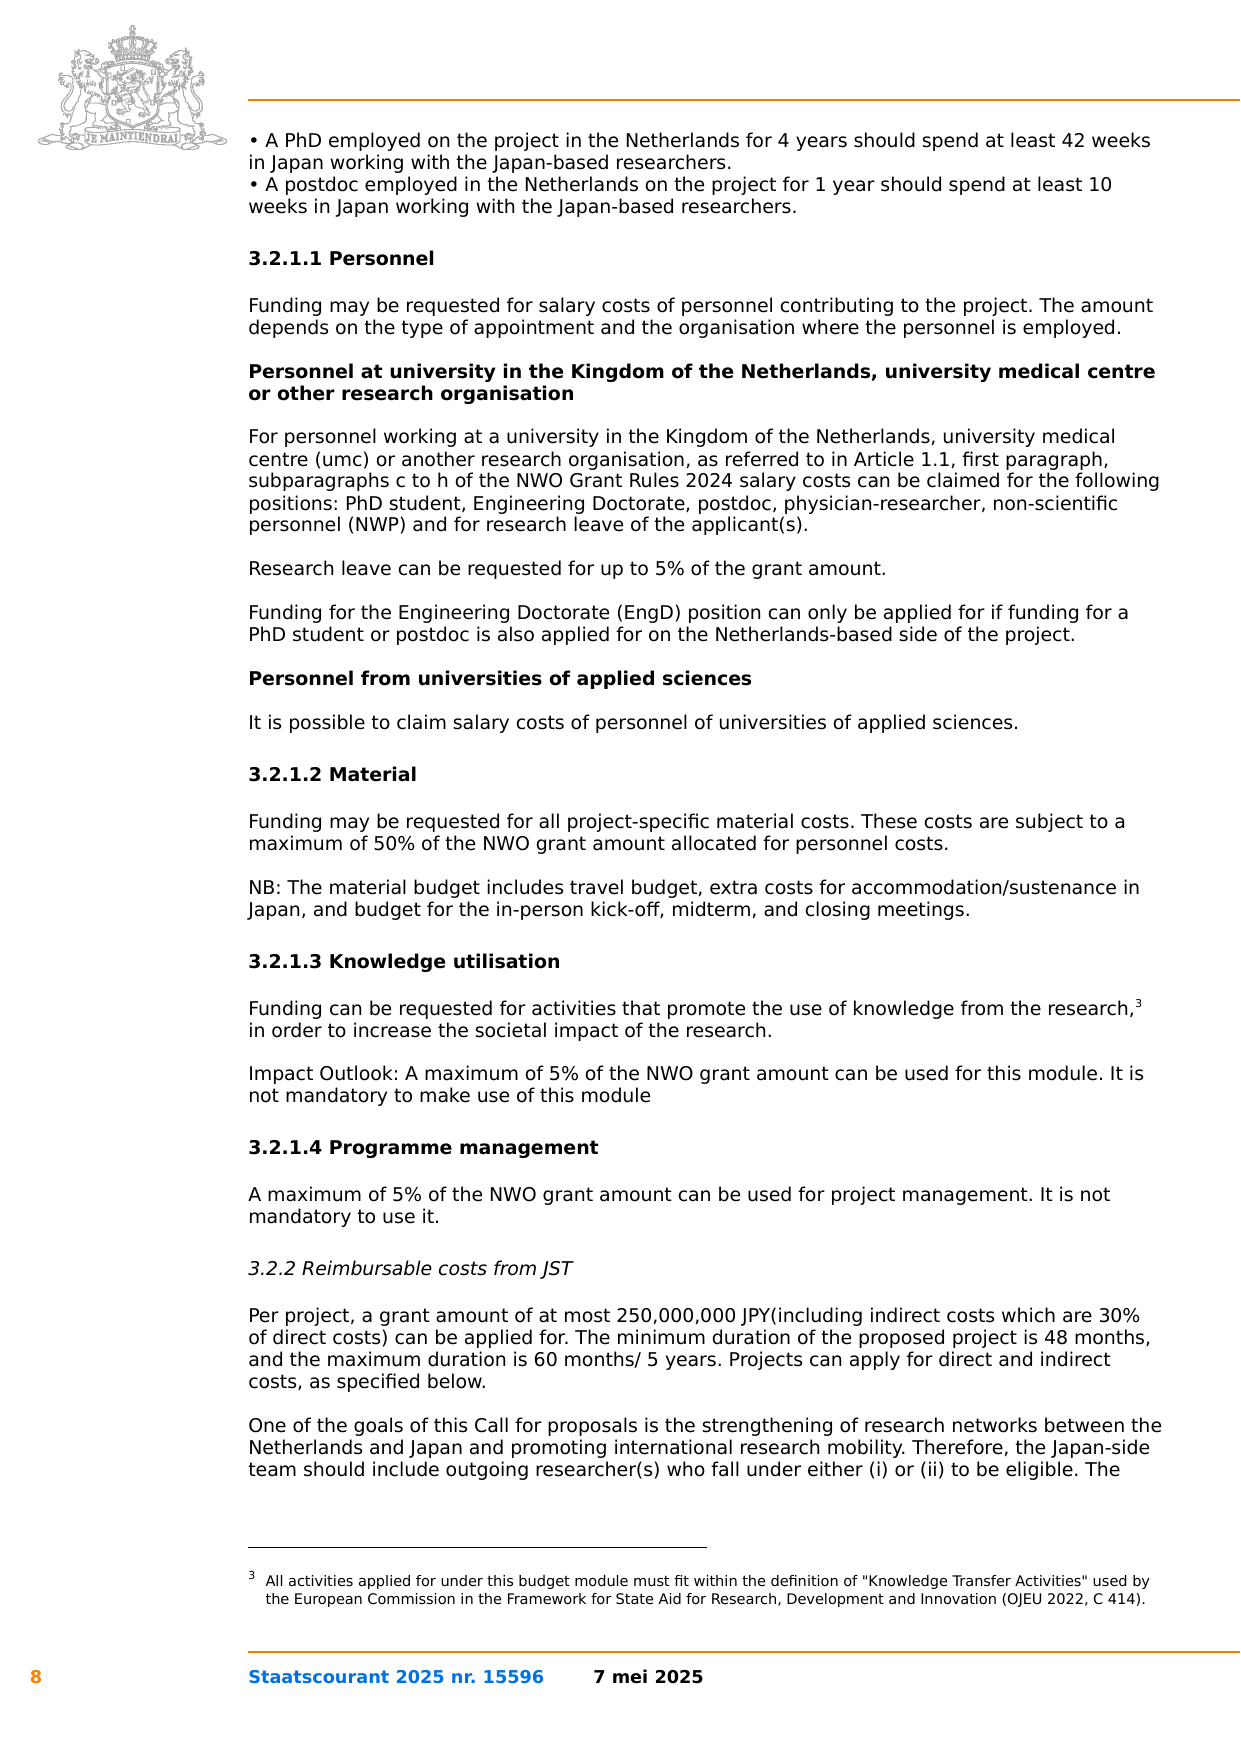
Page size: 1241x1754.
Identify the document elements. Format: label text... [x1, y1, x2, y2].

subtitle 3.2.1.4 Programme management [248, 1137, 1163, 1159]
text Funding for the Engineering Doctorate (EngD) position can only be applied for if funding for a PhD student or postdoc is also applied for on the Netherlands-based side of the project. [248, 602, 1163, 646]
text Impact Outlook: A maximum of 5% of the NWO grant amount can be used for this module. It is not mandatory to make use of this module [248, 1063, 1163, 1107]
text All activities applied for under this budget module must fit within the definition of "Knowledge Transfer Activities" used by the European Commission in the Framework for State Aid for Research, Development and Innovation (OJEU 2022, C 414). [248, 1569, 1163, 1608]
subtitle 3.2.1.2 Material [248, 764, 1163, 786]
text A maximum of 5% of the NWO grant amount can be used for project management. It is not mandatory to use it. [248, 1184, 1163, 1228]
subtitle 3.2.1.1 Personnel [248, 248, 1163, 270]
subtitle 3.2.2 Reimbursable costs from JST [248, 1258, 1163, 1280]
picture [38, 25, 227, 150]
text Funding may be requested for all project-specific material costs. These costs are subject to a maximum of 50% of the NWO grant amount allocated for personnel costs. [248, 811, 1163, 855]
text Funding may be requested for salary costs of personnel contributing to the project. The amount depends on the type of appointment and the organisation where the personnel is employed. [248, 295, 1163, 339]
subtitle Personnel at university in the Kingdom of the Netherlands, university medical centre or other research organisation [248, 361, 1163, 404]
text Per project, a grant amount of at most 250,000,000 JPY(including indirect costs which are 30% of direct costs) can be applied for. The minimum duration of the proposed project is 48 months, and the maximum duration is 60 months/ 5 years. Projects can apply for direct and indirect costs, as specified below. [248, 1305, 1163, 1393]
text Research leave can be requested for up to 5% of the grant amount. [248, 558, 1163, 580]
text • A PhD employed on the project in the Netherlands for 4 years should spend at least 42 weeks in Japan working with the Japan-based researchers. [248, 130, 1163, 174]
text Funding can be requested for activities that promote the use of knowledge from the research, in order to increase the societal impact of the research. [248, 997, 1163, 1041]
text NB: The material budget includes travel budget, extra costs for accommodation/sustenance in Japan, and budget for the in-person kick-off, midterm, and closing meetings. [248, 877, 1163, 921]
subtitle 3.2.1.3 Knowledge utilisation [248, 951, 1163, 972]
text One of the goals of this Call for proposals is the strengthening of research networks between the Netherlands and Japan and promoting international research mobility. Therefore, the Japan-side team should include outgoing researcher(s) who fall under either (i) or (ii) to be eligible. The [248, 1415, 1163, 1481]
text It is possible to claim salary costs of personnel of universities of applied sciences. [248, 712, 1163, 734]
text For personnel working at a university in the Kingdom of the Netherlands, university medical centre (umc) or another research organisation, as referred to in Article 1.1, first paragraph, subparagraphs c to h of the NWO Grant Rules 2024 salary costs can be claimed for the following positions: PhD student, Engineering Doctorate, postdoc, physician-researcher, non-scientific personnel (NWP) and for research leave of the applicant(s). [248, 426, 1163, 536]
text • A postdoc employed in the Netherlands on the project for 1 year should spend at least 10 weeks in Japan working with the Japan-based researchers. [248, 174, 1163, 218]
subtitle Personnel from universities of applied sciences [248, 668, 1163, 690]
